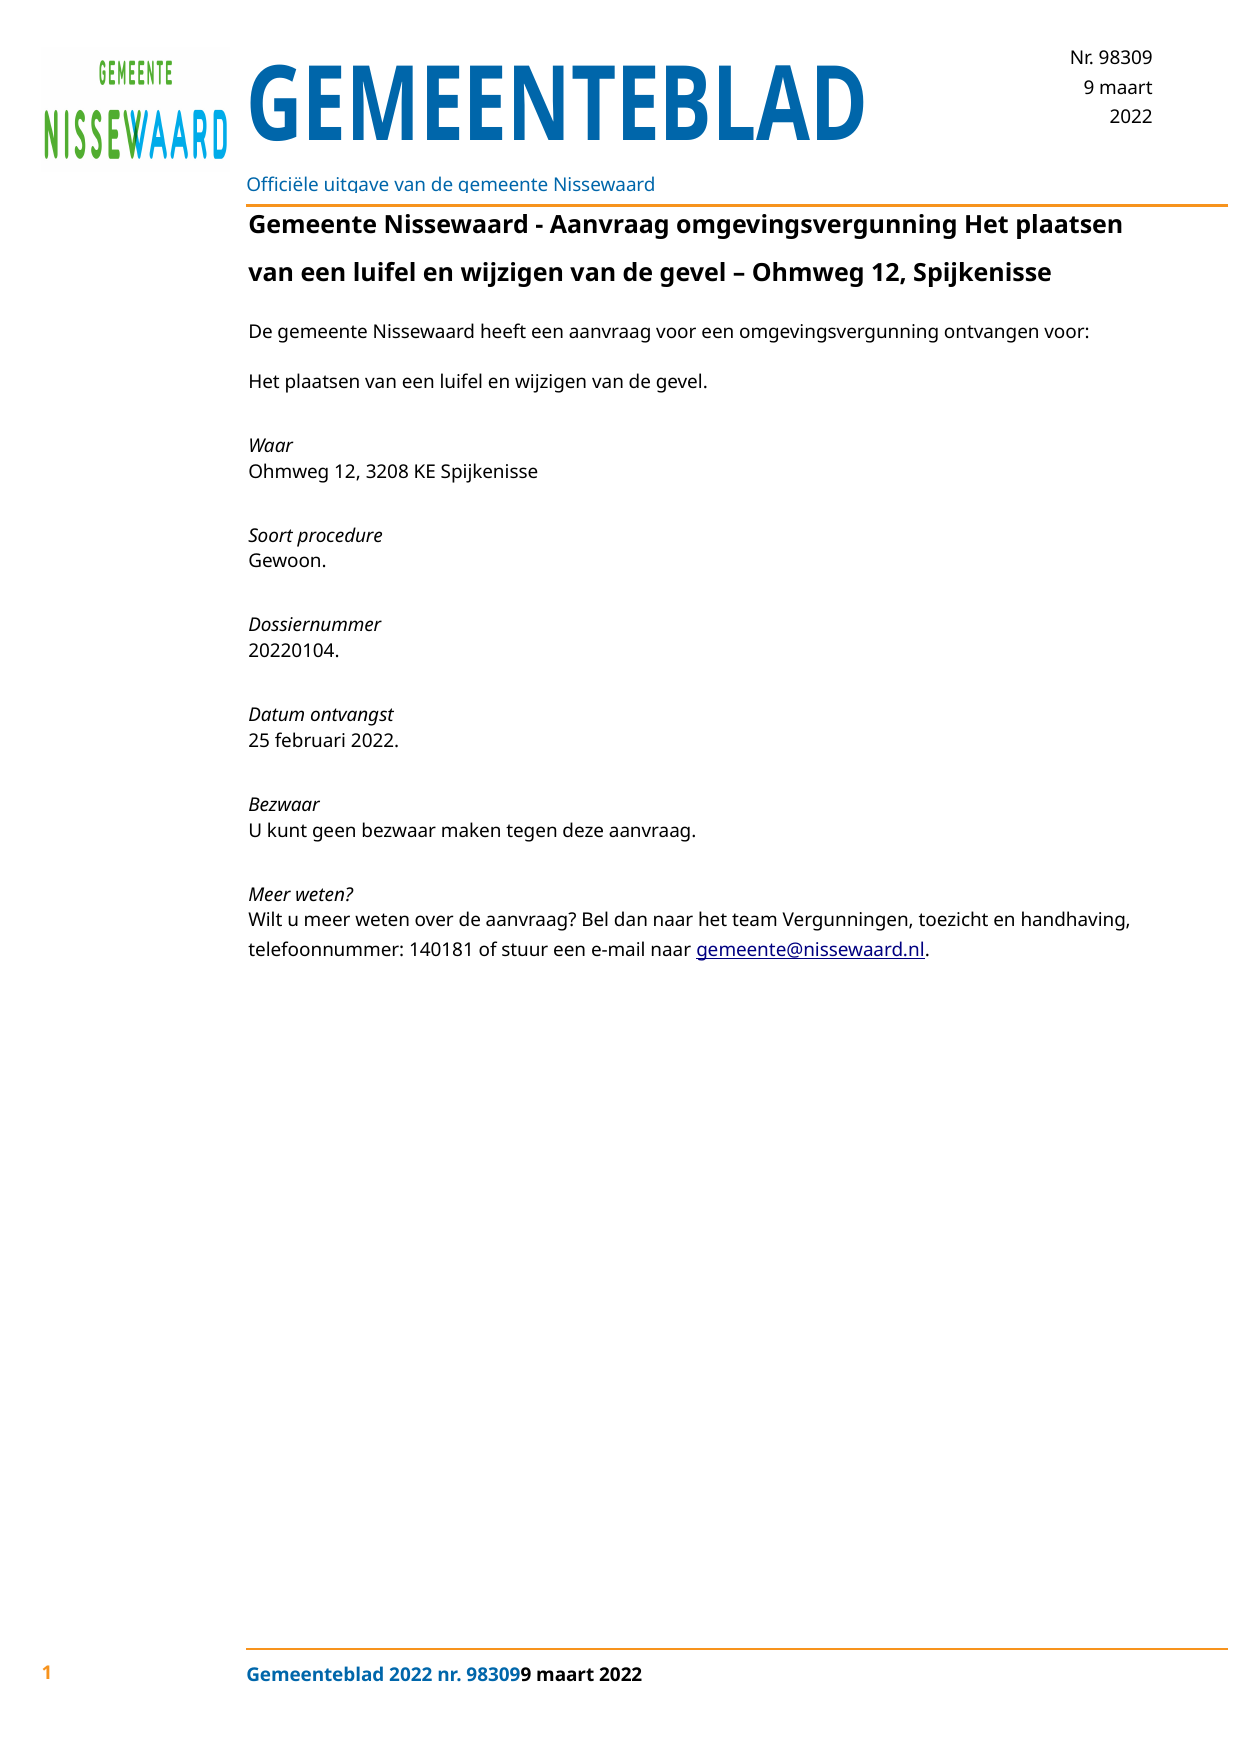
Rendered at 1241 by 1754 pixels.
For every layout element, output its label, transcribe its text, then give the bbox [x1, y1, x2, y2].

text Wilt u meer weten over de aanvraag? Bel dan naar het team Vergunningen, toezicht en handhaving, telefoonnummer: 140181 of stuur een e-mail naar gemeente@nissewaard.nl. [248, 906, 1152, 962]
text 20220104. [248, 637, 1152, 663]
text Gemeente Nissewaard - Aanvraag omgevingsvergunning Het plaatsen van een luifel en wijzigen van de gevel – Ohmweg 12, Spijkenisse [248, 207, 1152, 288]
text De gemeente Nissewaard heeft een aanvraag voor een omgevingsvergunning ontvangen voor: [248, 318, 1152, 344]
text Het plaatsen van een luifel en wijzigen van de gevel. [248, 368, 1152, 394]
text Meer weten? [248, 881, 1152, 906]
text Datum ontvangst [248, 701, 1152, 727]
picture [41, 47, 231, 172]
text Bezwaar [248, 791, 1152, 817]
text Soort procedure [248, 522, 1152, 548]
text Dossiernummer [248, 612, 1152, 637]
text U kunt geen bezwaar maken tegen deze aanvraag. [248, 817, 1152, 842]
text Gewoon. [248, 548, 1152, 573]
text Ohmweg 12, 3208 KE Spijkenisse [248, 458, 1152, 484]
text 25 februari 2022. [248, 727, 1152, 753]
text Waar [248, 432, 1152, 458]
